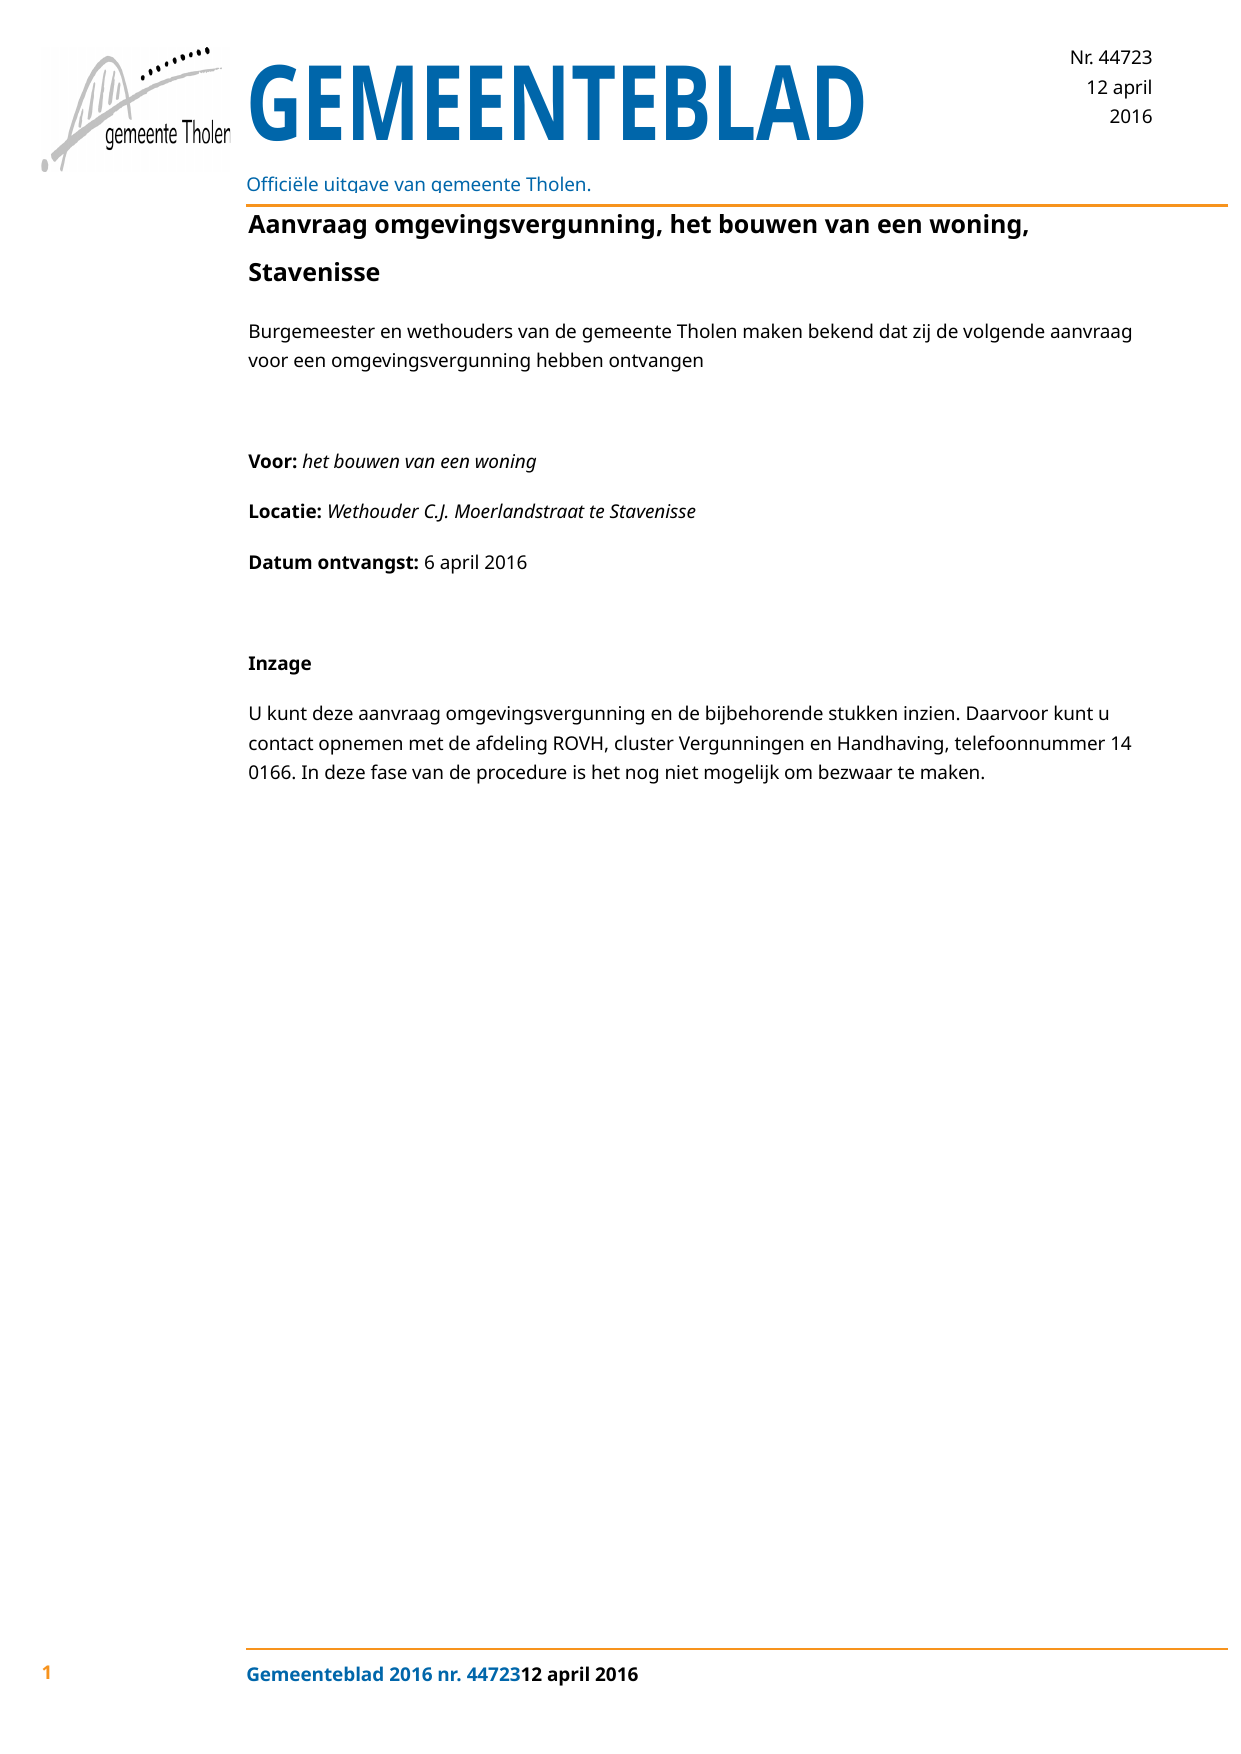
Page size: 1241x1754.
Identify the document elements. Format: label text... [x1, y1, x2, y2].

text U kunt deze aanvraag omgevingsvergunning en de bijbehorende stukken inzien. Daarvoor kunt u contact opnemen met de afdeling ROVH, cluster Vergunningen en Handhaving, telefoonnummer 14 0166. In deze fase van de procedure is het nog niet mogelijk om bezwaar te maken. [248, 700, 1152, 785]
picture [41, 47, 231, 172]
text Datum ontvangst: 6 april 2016 [248, 549, 1152, 575]
text Aanvraag omgevingsvergunning, het bouwen van een woning, Stavenisse [248, 207, 1152, 288]
text Locatie: Wethouder C.J. Moerlandstraat te Stavenisse [248, 499, 1152, 524]
text Burgemeester en wethouders van de gemeente Tholen maken bekend dat zij de volgende aanvraag voor een omgevingsvergunning hebben ontvangen [248, 318, 1152, 373]
text Inzage [248, 650, 1152, 676]
text Voor: het bouwen van een woning [248, 448, 1152, 474]
